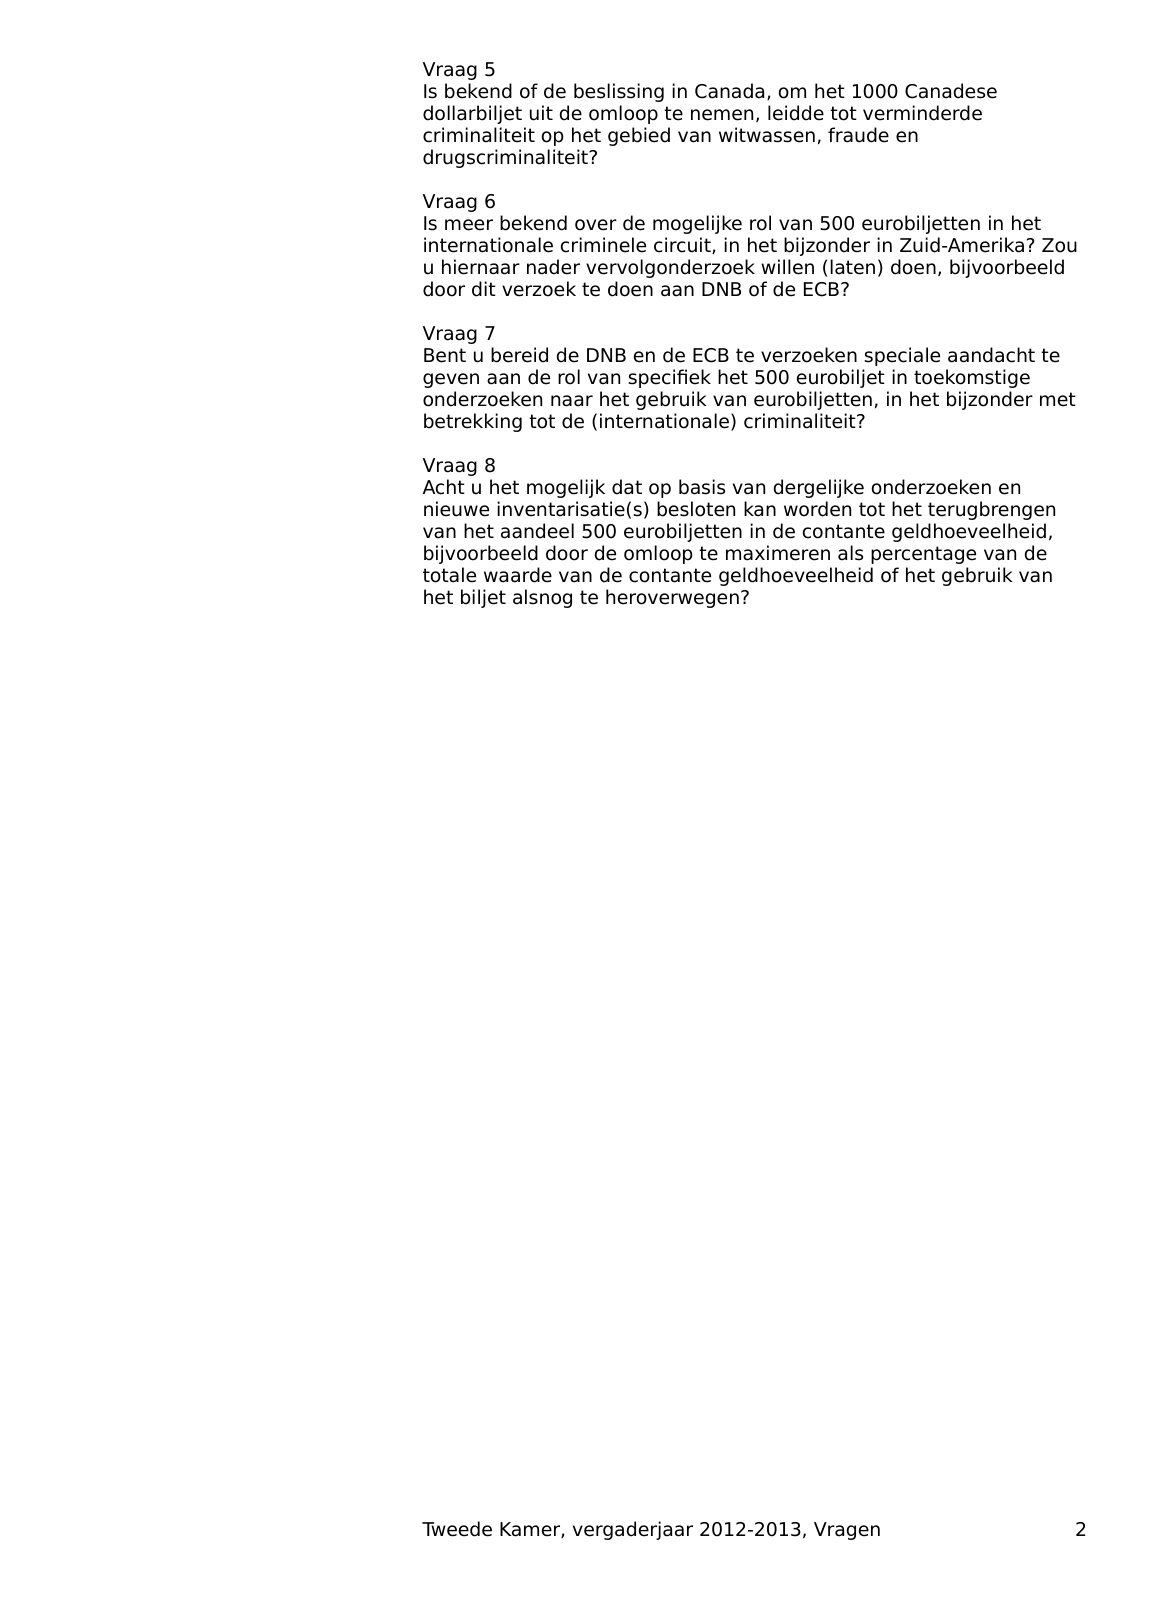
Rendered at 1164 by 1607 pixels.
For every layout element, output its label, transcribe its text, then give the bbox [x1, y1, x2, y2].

text Bent u bereid de DNB en de ECB te verzoeken speciale aandacht te geven aan de rol van specifiek het 500 eurobiljet in toekomstige onderzoeken naar het gebruik van eurobiljetten, in het bijzonder met betrekking tot de (internationale) criminaliteit? [422, 345, 1087, 433]
text Vraag 7 [422, 323, 1087, 345]
text Is meer bekend over de mogelijke rol van 500 eurobiljetten in het internationale criminele circuit, in het bijzonder in Zuid-Amerika? Zou u hiernaar nader vervolgonderzoek willen (laten) doen, bijvoorbeeld door dit verzoek te doen aan DNB of de ECB? [422, 213, 1087, 301]
text Vraag 8 [422, 455, 1087, 477]
text Is bekend of de beslissing in Canada, om het 1000 Canadese dollarbiljet uit de omloop te nemen, leidde tot verminderde criminaliteit op het gebied van witwassen, fraude en drugscriminaliteit? [422, 81, 1087, 169]
text Vraag 6 [422, 191, 1087, 213]
text Vraag 5 [422, 59, 1087, 81]
text Acht u het mogelijk dat op basis van dergelijke onderzoeken en nieuwe inventarisatie(s) besloten kan worden tot het terugbrengen van het aandeel 500 eurobiljetten in de contante geldhoeveelheid, bijvoorbeeld door de omloop te maximeren als percentage van de totale waarde van de contante geldhoeveelheid of het gebruik van het biljet alsnog te heroverwegen? [422, 477, 1087, 609]
